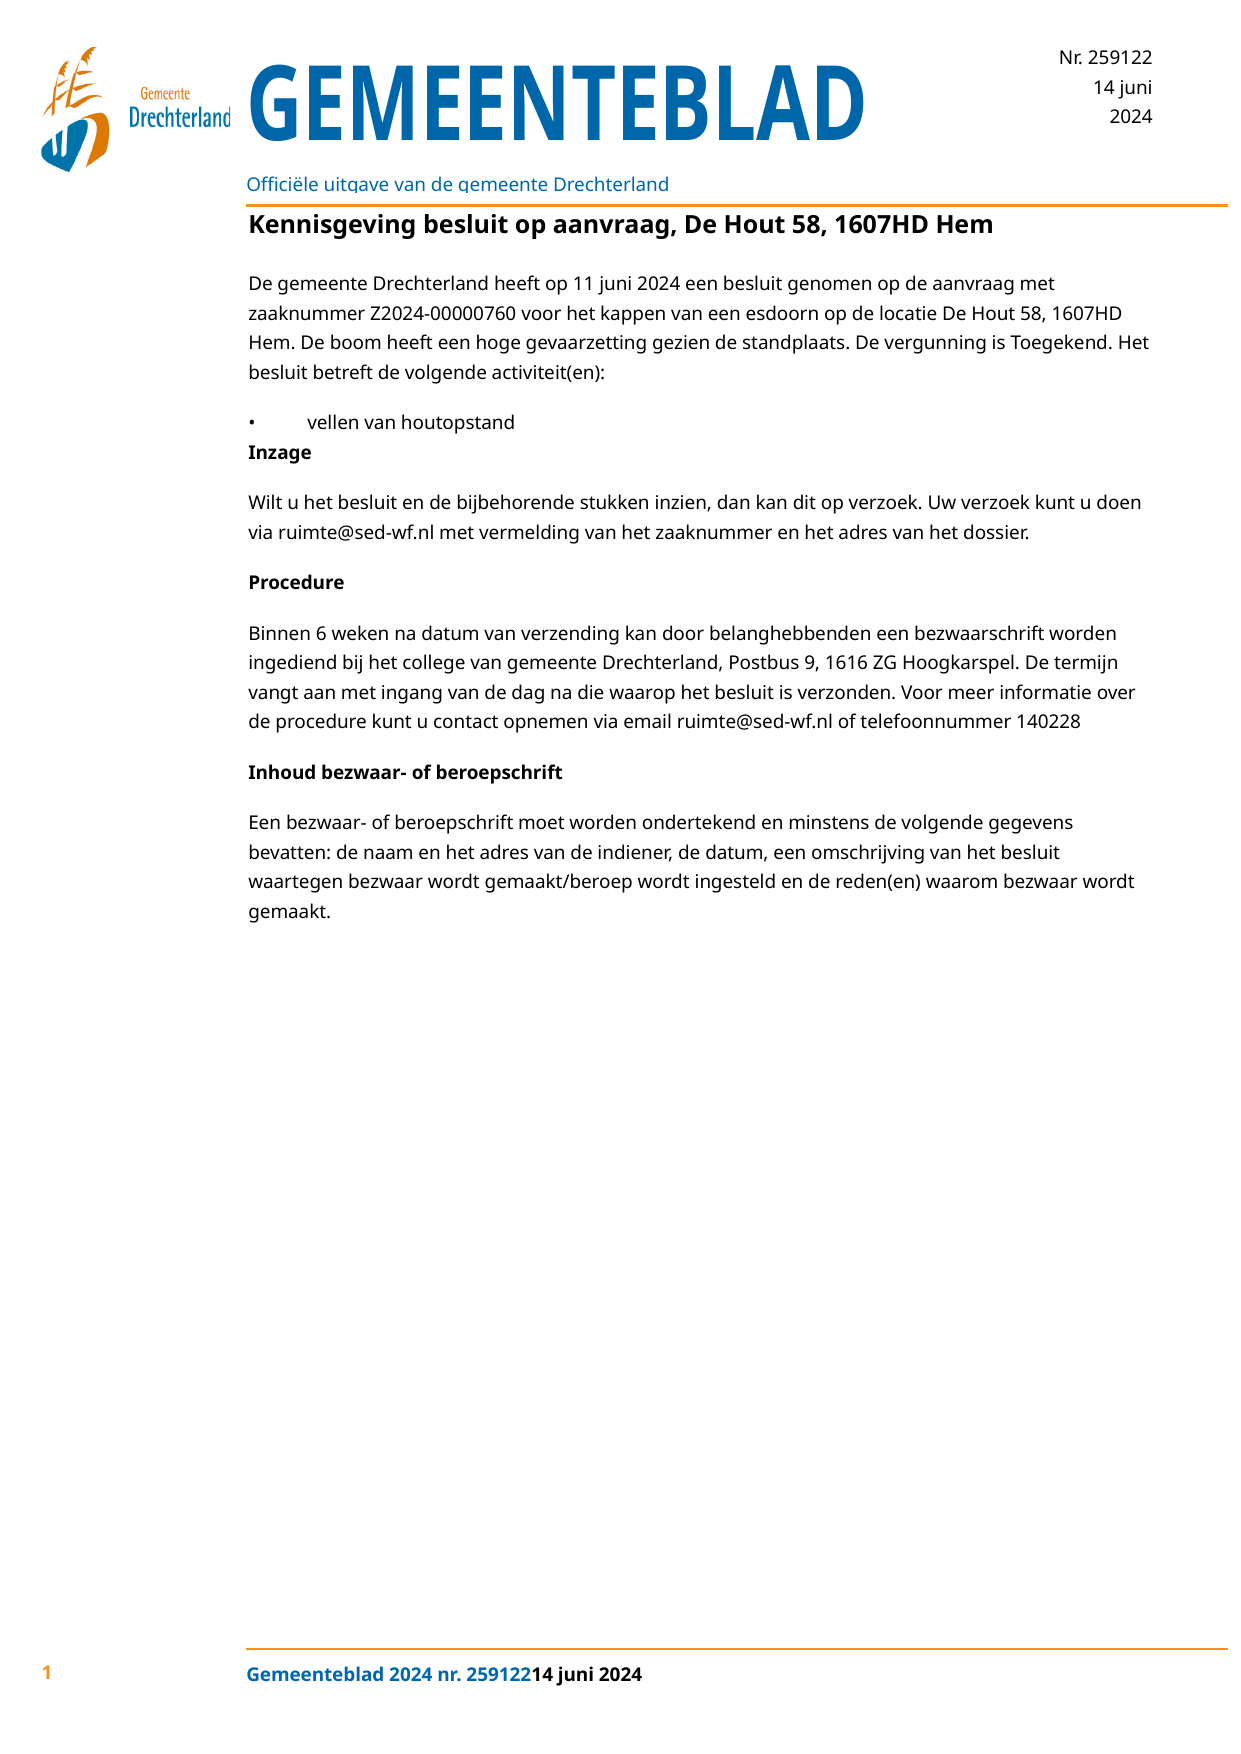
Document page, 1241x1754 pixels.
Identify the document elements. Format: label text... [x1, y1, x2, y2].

text Kennisgeving besluit op aanvraag, De Hout 58, 1607HD Hem [248, 207, 1152, 241]
text Procedure [248, 569, 1152, 595]
text Inzage [248, 439, 1152, 465]
list vellen van houtopstand [248, 409, 1152, 435]
text Een bezwaar- of beroepschrift moet worden ondertekend en minstens de volgende gegevens bevatten: de naam en het adres van de indiener, de datum, een omschrijving van het besluit waartegen bezwaar wordt gemaakt/beroep wordt ingesteld en de reden(en) waarom bezwaar wordt gemaakt. [248, 809, 1152, 924]
picture [41, 47, 231, 172]
picture [226, 115, 231, 124]
text De gemeente Drechterland heeft op 11 juni 2024 een besluit genomen op de aanvraag met zaaknummer Z2024-00000760 voor het kappen van een esdoorn op de locatie De Hout 58, 1607HD Hem. De boom heeft een hoge gevaarzetting gezien de standplaats. De vergunning is Toegekend. Het besluit betreft de volgende activiteit(en): [248, 270, 1152, 385]
text Binnen 6 weken na datum van verzending kan door belanghebbenden een bezwaarschrift worden ingediend bij het college van gemeente Drechterland, Postbus 9, 1616 ZG Hoogkarspel. De termijn vangt aan met ingang van de dag na die waarop het besluit is verzonden. Voor meer informatie over de procedure kunt u contact opnemen via email ruimte@sed-wf.nl of telefoonnummer 140228 [248, 620, 1152, 734]
text Wilt u het besluit en de bijbehorende stukken inzien, dan kan dit op verzoek. Uw verzoek kunt u doen via ruimte@sed-wf.nl met vermelding van het zaaknummer en het adres van het dossier. [248, 489, 1152, 545]
picture [41, 158, 64, 172]
text Inhoud bezwaar- of beroepschrift [248, 759, 1152, 785]
